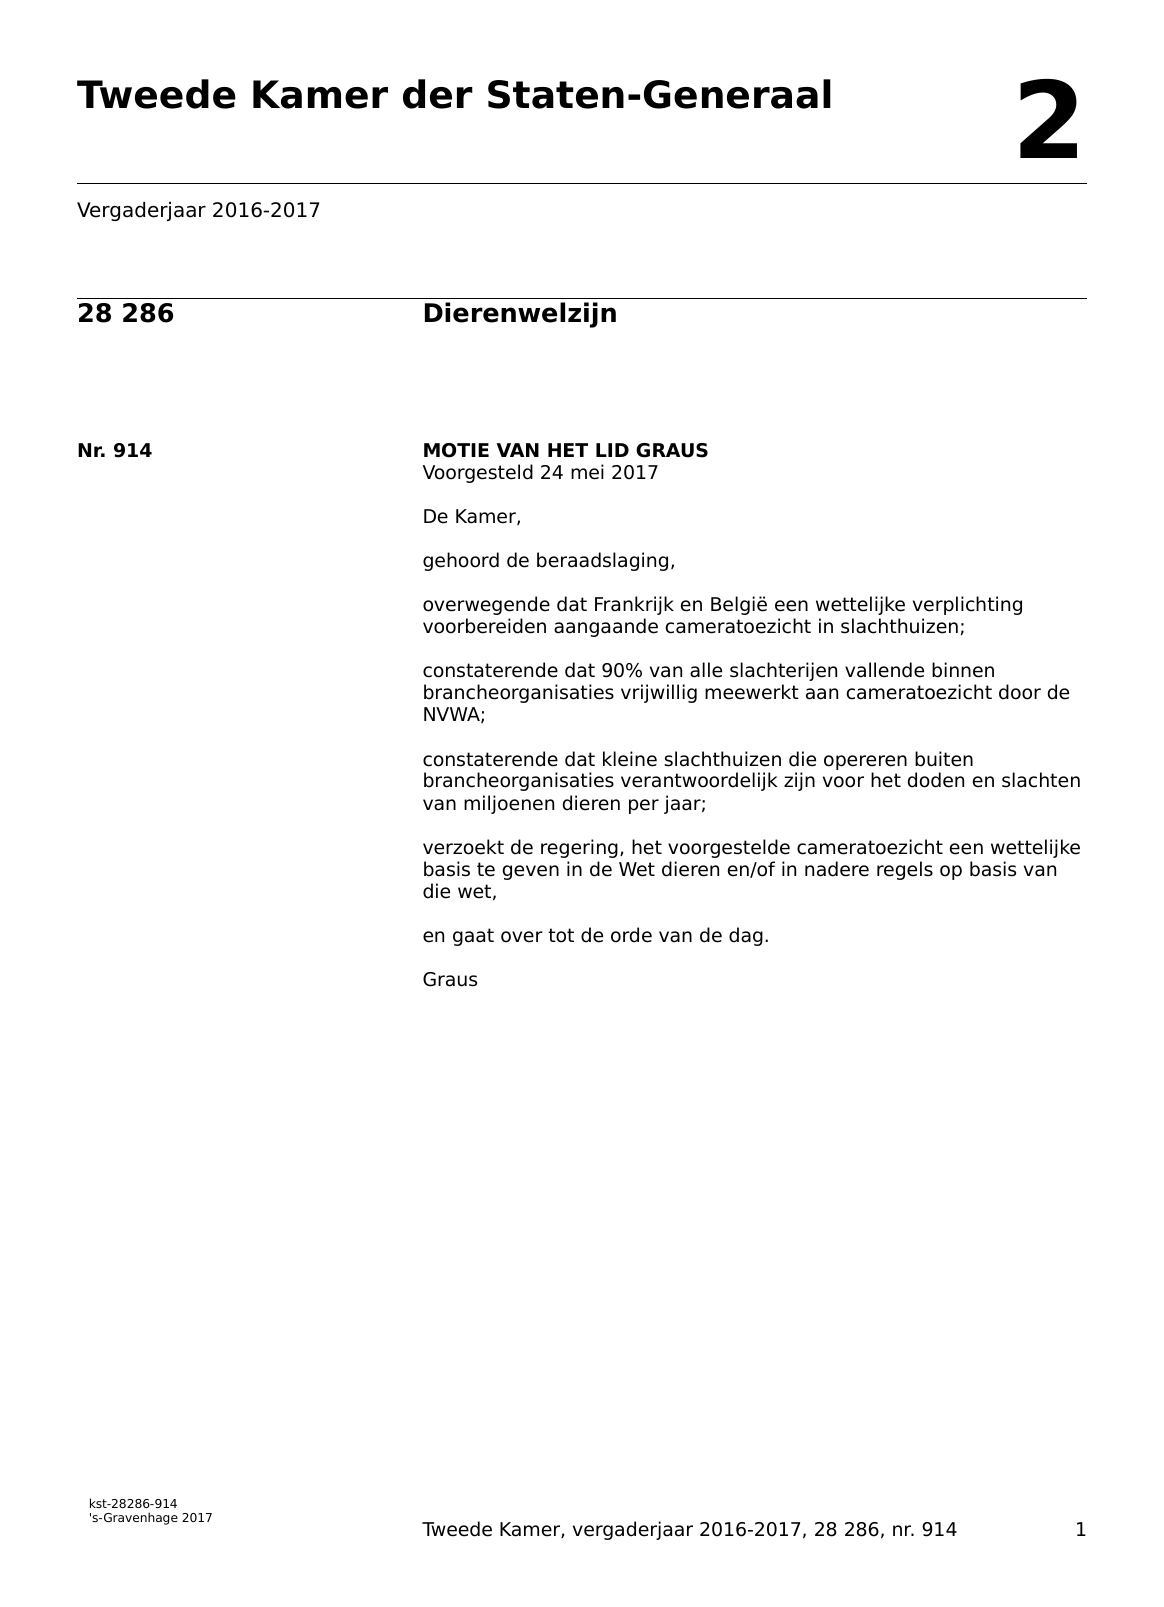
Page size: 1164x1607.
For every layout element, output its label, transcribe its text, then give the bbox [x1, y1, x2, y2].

table_cell Vergaderjaar 2016-2017 [77, 184, 1087, 298]
text overwegende dat Frankrijk en België een wettelijke verplichting voorbereiden aangaande cameratoezicht in slachthuizen; [422, 594, 1087, 638]
text verzoekt de regering, het voorgestelde cameratoezicht een wettelijke basis te geven in de Wet dieren en/of in nadere regels op basis van die wet, [422, 837, 1087, 902]
text Graus [422, 969, 1087, 991]
text De Kamer, [422, 506, 1087, 528]
table_header 2 [886, 59, 1087, 183]
text Voorgesteld 24 mei 2017 [422, 462, 1087, 484]
subtitle Nr. 914 MOTIE VAN HET LID GRAUS [77, 440, 1087, 462]
table_header Tweede Kamer der Staten-Generaal [77, 59, 886, 183]
text gehoord de beraadslaging, [422, 550, 1087, 572]
text constaterende dat kleine slachthuizen die opereren buiten brancheorganisaties verantwoordelijk zijn voor het doden en slachten van miljoenen dieren per jaar; [422, 748, 1087, 814]
text en gaat over tot de orde van de dag. [422, 925, 1087, 947]
text 's-Gravenhage 2017 [88, 1511, 323, 1525]
text constaterende dat 90% van alle slachterijen vallende binnen brancheorganisaties vrijwillig meewerkt aan cameratoezicht door de NVWA; [422, 660, 1087, 726]
text kst-28286-914 [88, 1497, 323, 1511]
subtitle 28 286 Dierenwelzijn [77, 299, 1087, 329]
